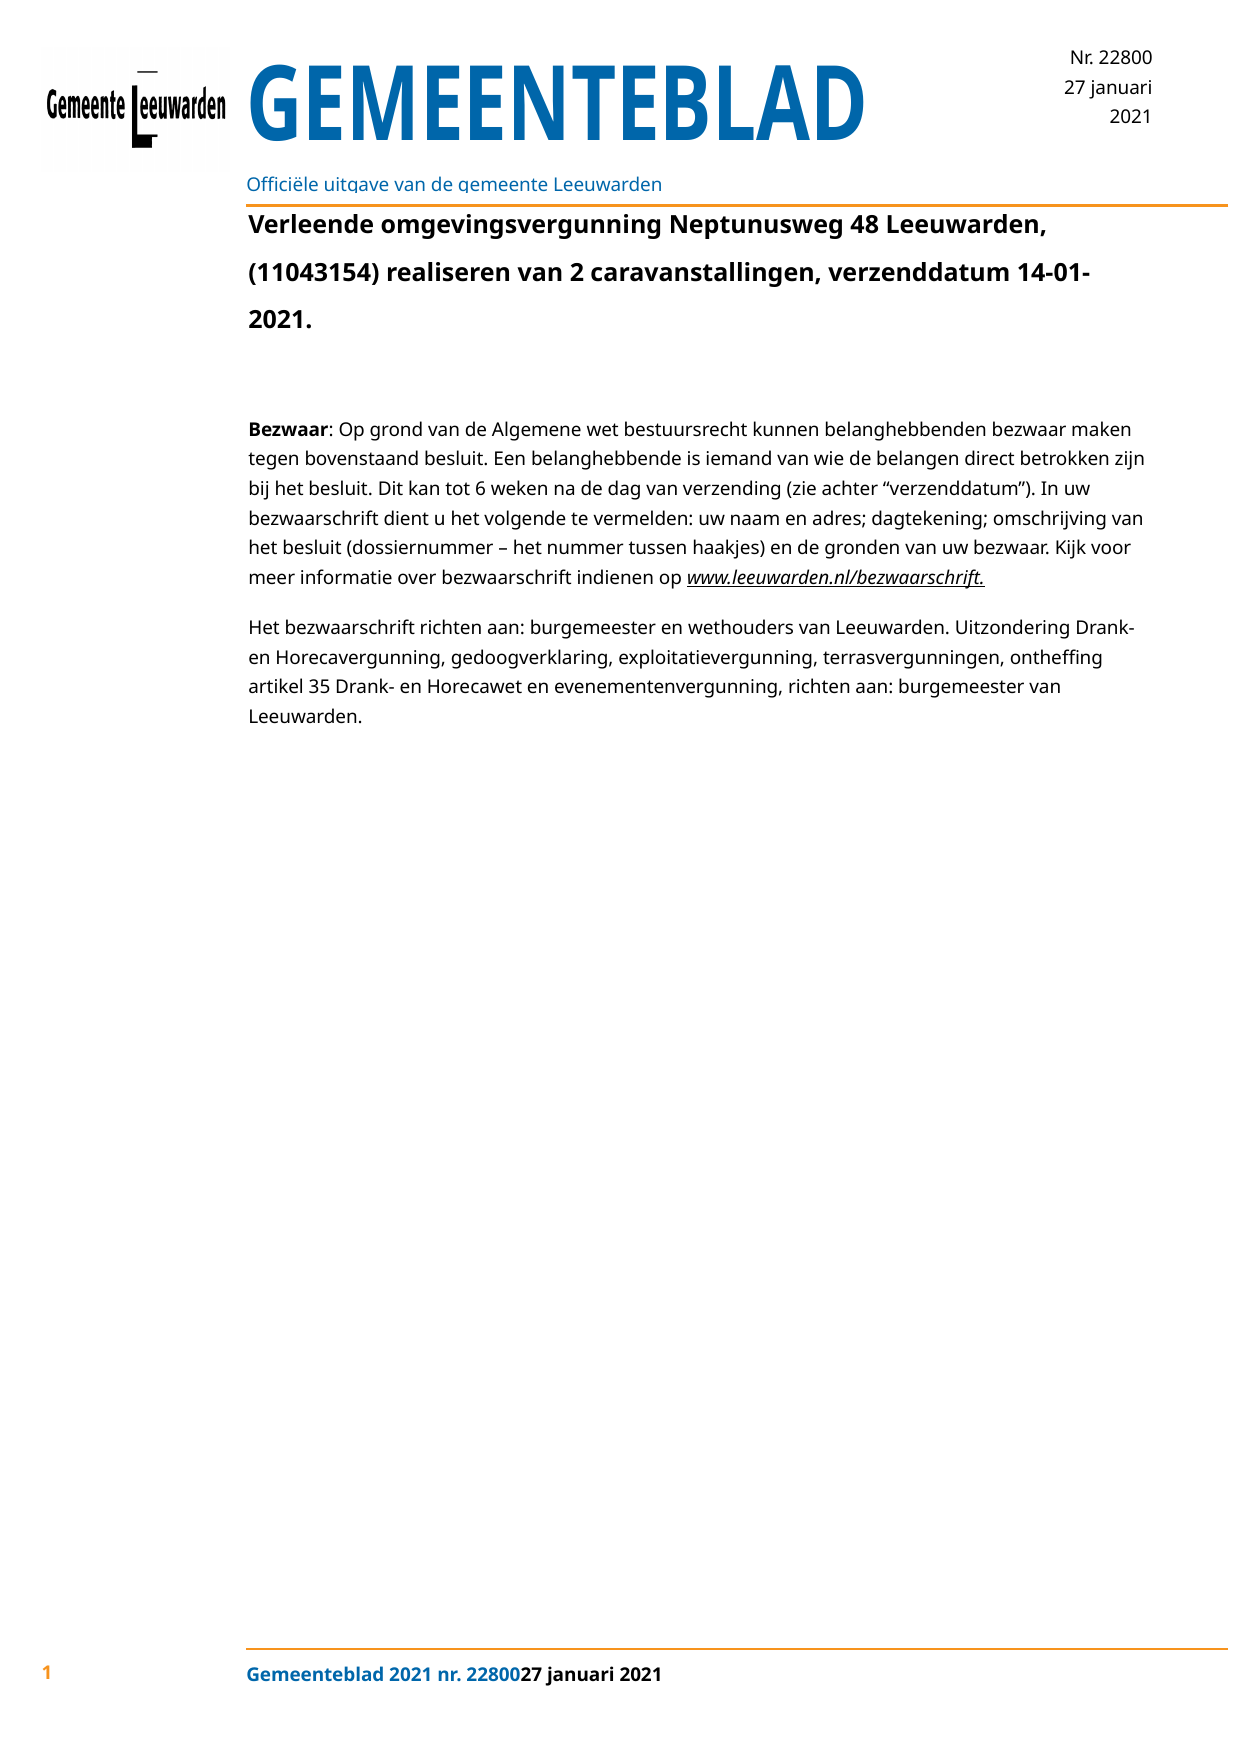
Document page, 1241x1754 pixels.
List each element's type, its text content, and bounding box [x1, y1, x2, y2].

picture [41, 47, 231, 172]
text Het bezwaarschrift richten aan: burgemeester en wethouders van Leeuwarden. Uitzondering Drank- en Horecavergunning, gedoogverklaring, exploitatievergunning, terrasvergunningen, ontheffing artikel 35 Drank- en Horecawet en evenementenvergunning, richten aan: burgemeester van Leeuwarden. [248, 614, 1152, 729]
text Verleende omgevingsvergunning Neptunusweg 48 Leeuwarden, (11043154) realiseren van 2 caravanstallingen, verzenddatum 14-01-2021. [248, 207, 1152, 336]
text Bezwaar: Op grond van de Algemene wet bestuursrecht kunnen belanghebbenden bezwaar maken tegen bovenstaand besluit. Een belanghebbende is iemand van wie de belangen direct betrokken zijn bij het besluit. Dit kan tot 6 weken na de dag van verzending (zie achter “verzenddatum”). In uw bezwaarschrift dient u het volgende te vermelden: uw naam en adres; dagtekening; omschrijving van het besluit (dossiernummer – het nummer tussen haakjes) en de gronden van uw bezwaar. Kijk voor meer informatie over bezwaarschrift indienen op www.leeuwarden.nl/bezwaarschrift. [248, 416, 1152, 589]
